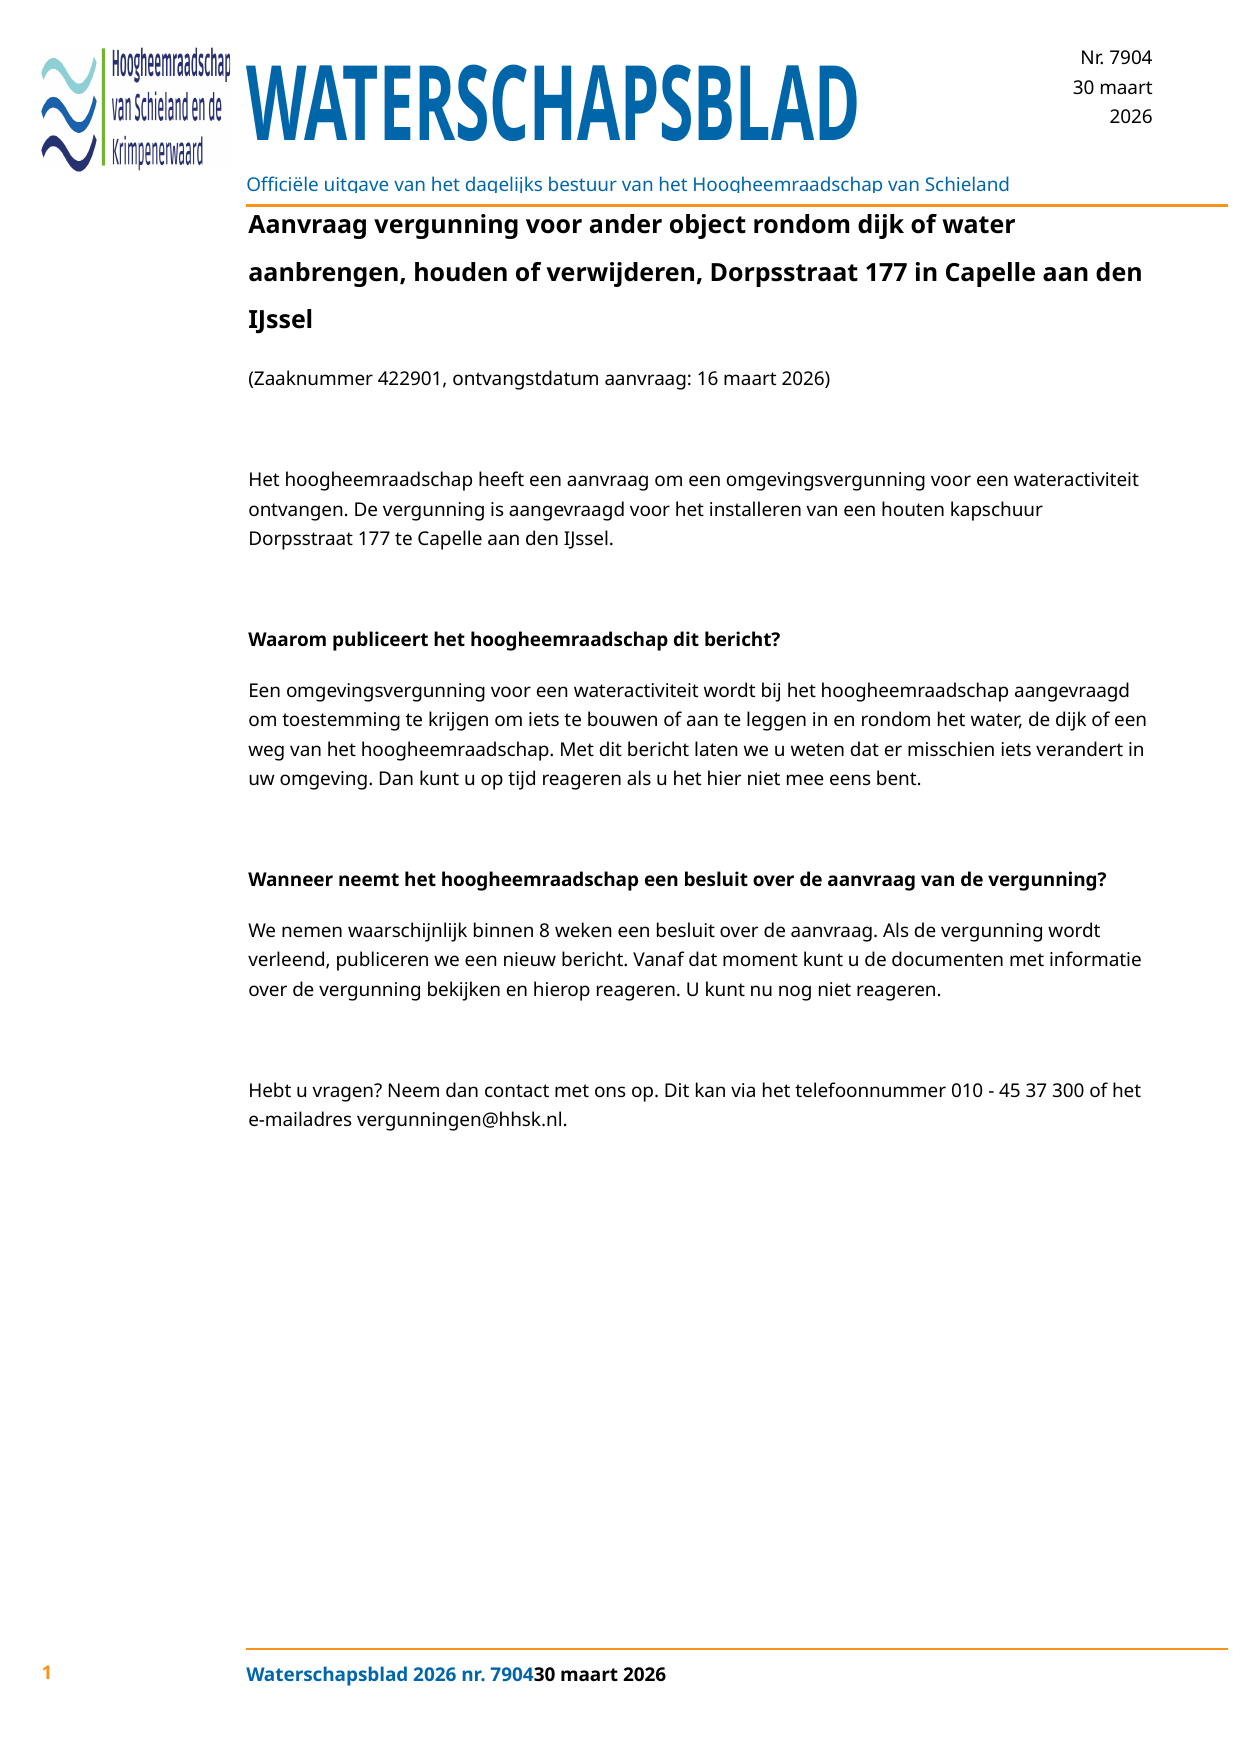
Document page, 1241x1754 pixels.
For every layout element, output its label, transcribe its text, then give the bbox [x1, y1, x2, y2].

text Waarom publiceert het hoogheemraadschap dit bericht? [248, 626, 1152, 652]
text We nemen waarschijnlijk binnen 8 weken een besluit over de aanvraag. Als de vergunning wordt verleend, publiceren we een nieuw bericht. Vanaf dat moment kunt u de documenten met informatie over de vergunning bekijken en hierop reageren. U kunt nu nog niet reageren. [248, 917, 1152, 1002]
text Hebt u vragen? Neem dan contact met ons op. Dit kan via het telefoonnummer 010 - 45 37 300 of het e-mailadres vergunningen@hhsk.nl. [248, 1077, 1152, 1132]
text Aanvraag vergunning voor ander object rondom dijk of water aanbrengen, houden of verwijderen, Dorpsstraat 177 in Capelle aan den IJssel [248, 207, 1152, 336]
text (Zaaknummer 422901, ontvangstdatum aanvraag: 16 maart 2026) [248, 366, 1152, 391]
text Het hoogheemraadschap heeft een aanvraag om een omgevingsvergunning voor een wateractiviteit ontvangen. De vergunning is aangevraagd voor het installeren van een houten kapschuur Dorpsstraat 177 te Capelle aan den IJssel. [248, 466, 1152, 551]
picture [41, 47, 231, 172]
text Een omgevingsvergunning voor een wateractiviteit wordt bij het hoogheemraadschap aangevraagd om toestemming te krijgen om iets te bouwen of aan te leggen in en rondom het water, de dijk of een weg van het hoogheemraadschap. Met dit bericht laten we u weten dat er misschien iets verandert in uw omgeving. Dan kunt u op tijd reageren als u het hier niet mee eens bent. [248, 677, 1152, 791]
text Wanneer neemt het hoogheemraadschap een besluit over de aanvraag van de vergunning? [248, 866, 1152, 892]
